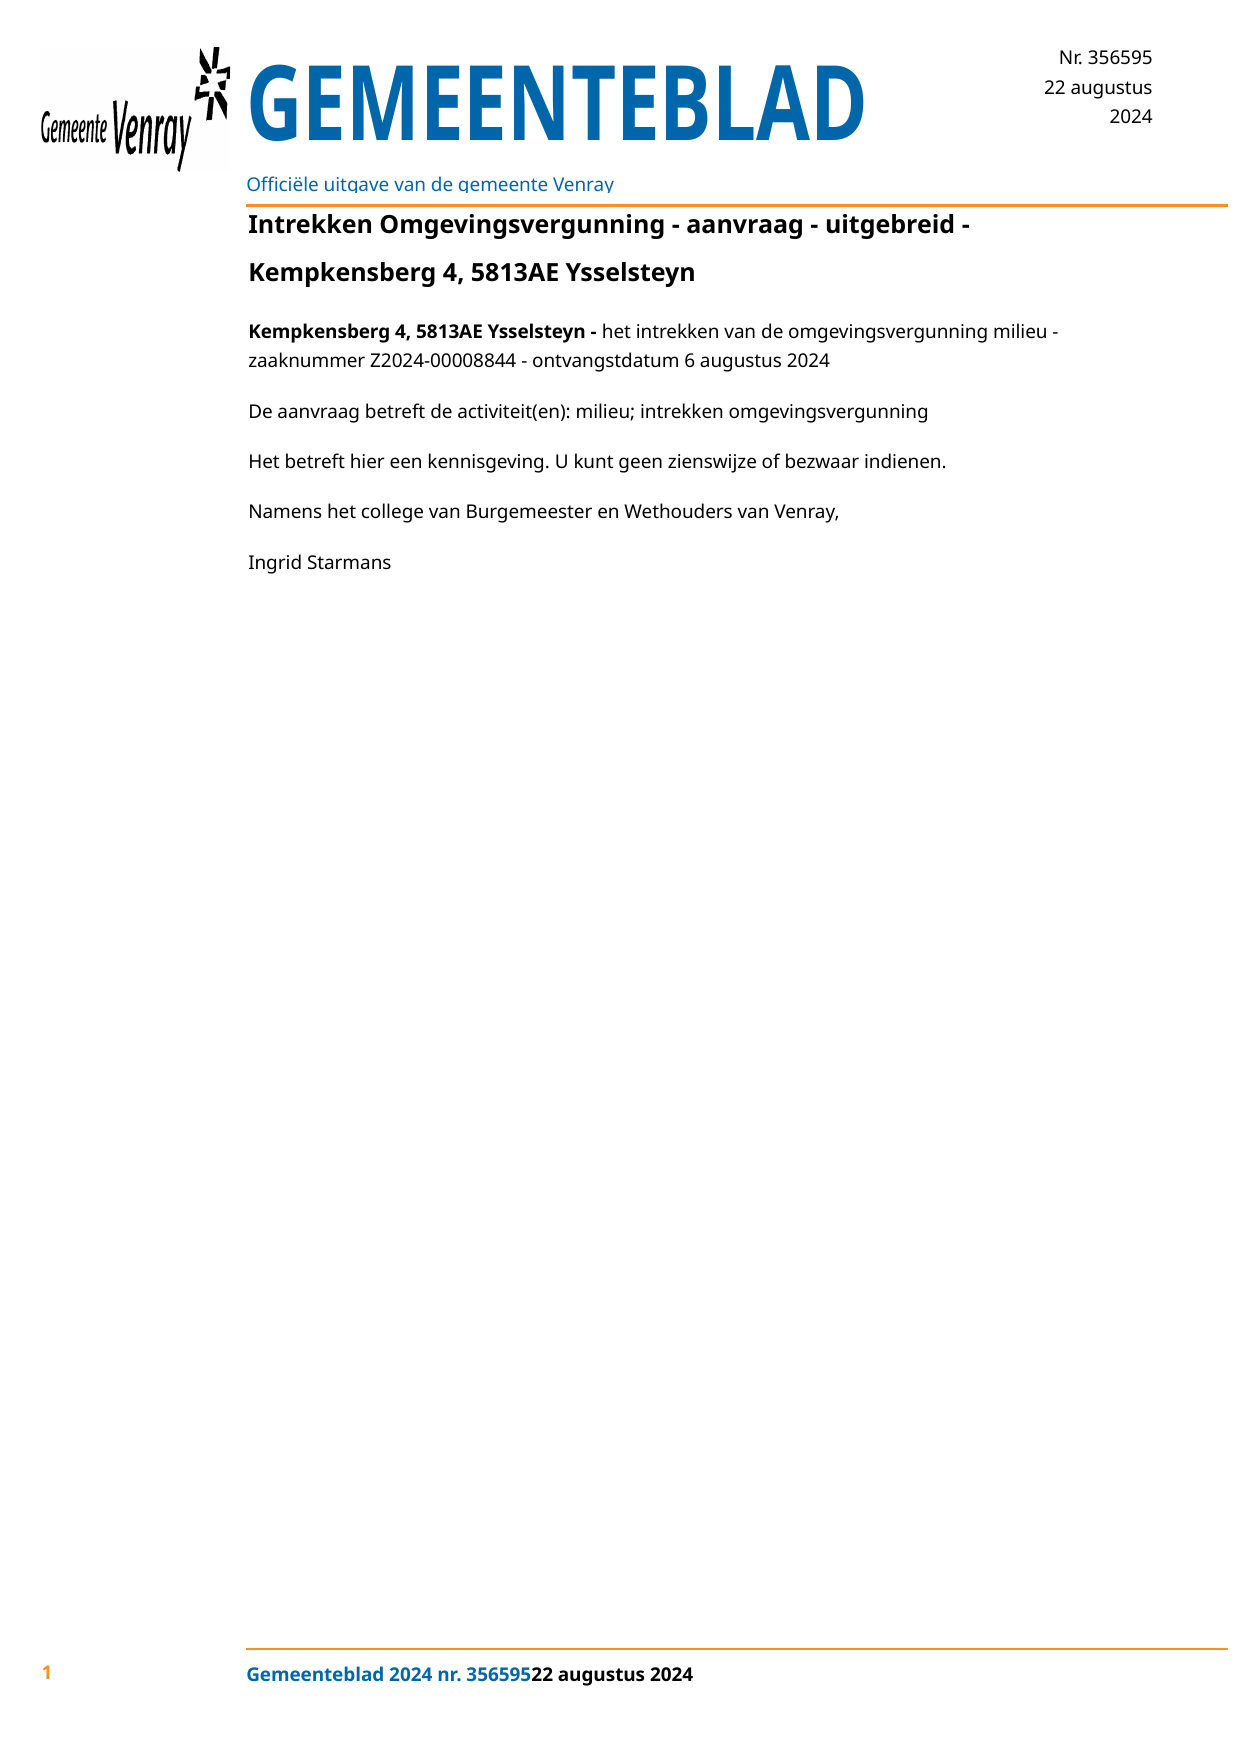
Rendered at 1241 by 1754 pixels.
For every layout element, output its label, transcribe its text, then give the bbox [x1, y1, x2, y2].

text De aanvraag betreft de activiteit(en): milieu; intrekken omgevingsvergunning [248, 398, 1152, 424]
picture [41, 47, 231, 172]
text Het betreft hier een kennisgeving. U kunt geen zienswijze of bezwaar indienen. [248, 448, 1152, 474]
text Kempkensberg 4, 5813AE Ysselsteyn - het intrekken van de omgevingsvergunning milieu - zaaknummer Z2024-00008844 - ontvangstdatum 6 augustus 2024 [248, 318, 1152, 373]
text Intrekken Omgevingsvergunning - aanvraag - uitgebreid - Kempkensberg 4, 5813AE Ysselsteyn [248, 207, 1152, 288]
text Namens het college van Burgemeester en Wethouders van Venray, [248, 499, 1152, 524]
text Ingrid Starmans [248, 549, 1152, 575]
